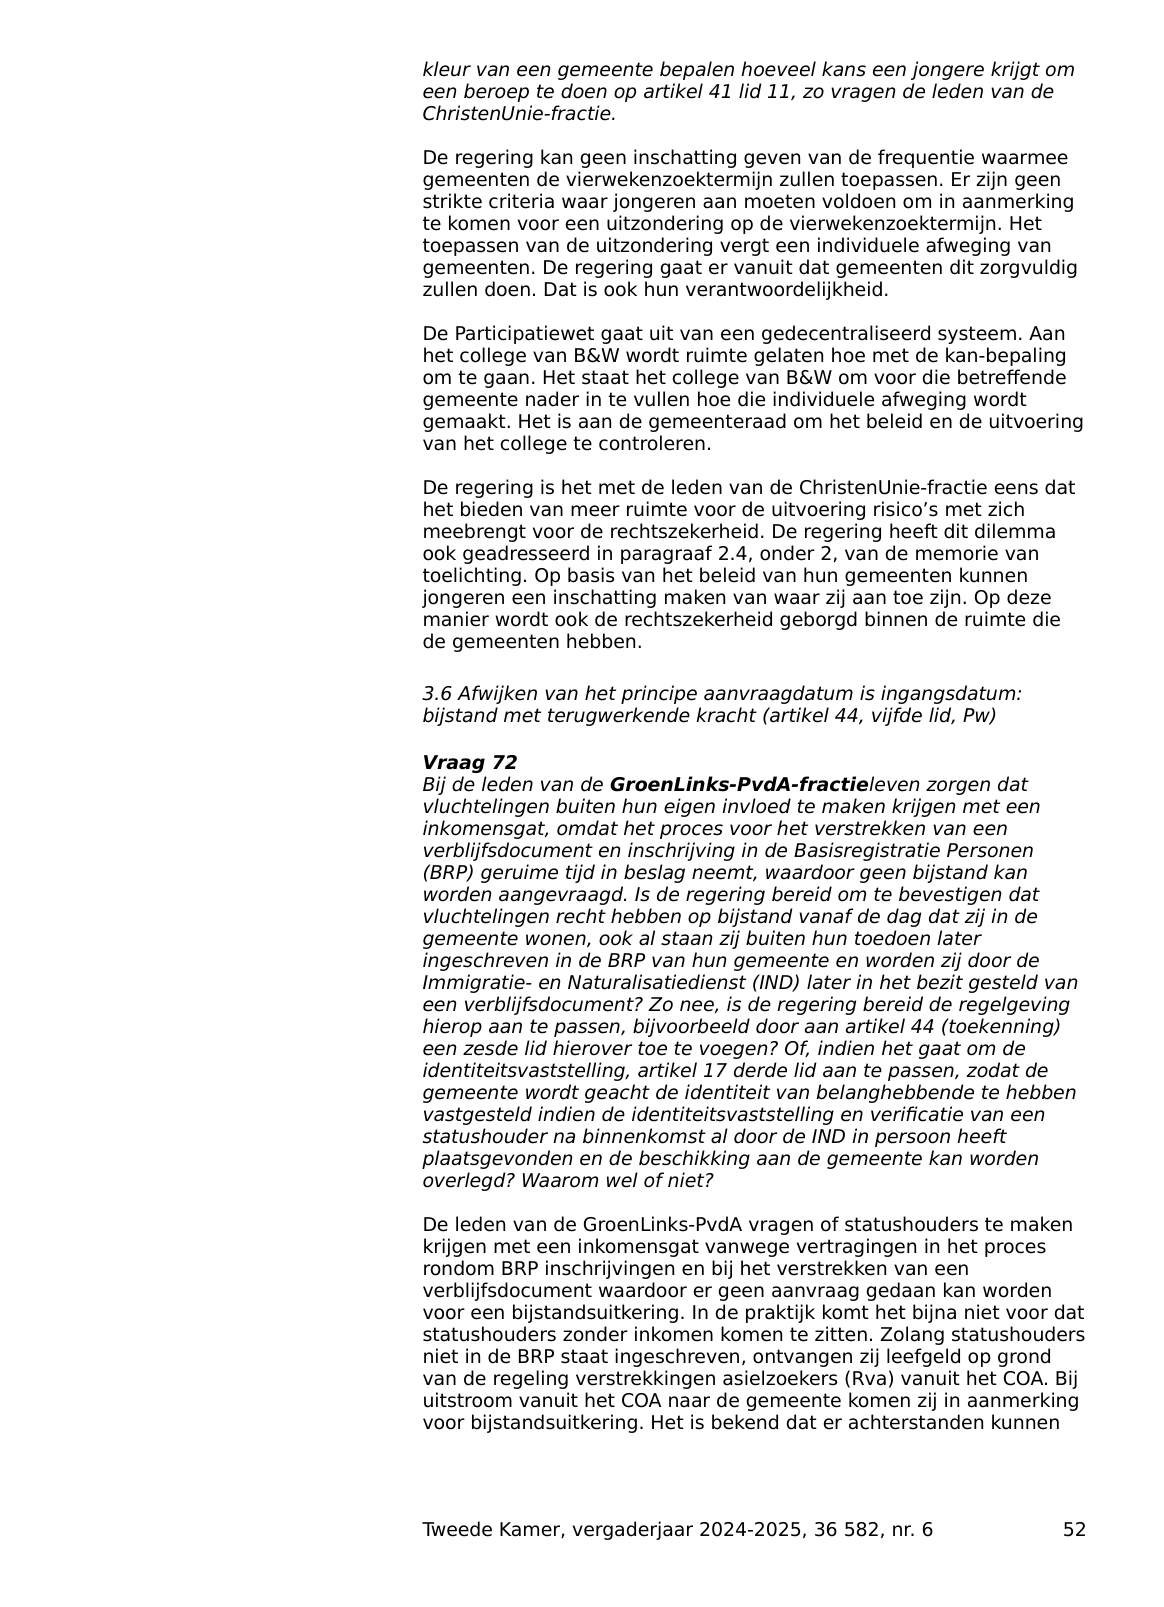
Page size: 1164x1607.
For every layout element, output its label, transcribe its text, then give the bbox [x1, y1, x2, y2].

text De regering kan geen inschatting geven van de frequentie waarmee gemeenten de vierwekenzoektermijn zullen toepassen. Er zijn geen strikte criteria waar jongeren aan moeten voldoen om in aanmerking te komen voor een uitzondering op de vierwekenzoektermijn. Het toepassen van de uitzondering vergt een individuele afweging van gemeenten. De regering gaat er vanuit dat gemeenten dit zorgvuldig zullen doen. Dat is ook hun verantwoordelijkheid. [422, 147, 1087, 301]
text kleur van een gemeente bepalen hoeveel kans een jongere krijgt om een beroep te doen op artikel 41 lid 11, zo vragen de leden van de ChristenUnie-fractie. [422, 59, 1087, 125]
text De leden van de GroenLinks-PvdA vragen of statushouders te maken krijgen met een inkomensgat vanwege vertragingen in het proces rondom BRP inschrijvingen en bij het verstrekken van een verblijfsdocument waardoor er geen aanvraag gedaan kan worden voor een bijstandsuitkering. In de praktijk komt het bijna niet voor dat statushouders zonder inkomen komen te zitten. Zolang statushouders niet in de BRP staat ingeschreven, ontvangen zij leefgeld op grond van de regeling verstrekkingen asielzoekers (Rva) vanuit het COA. Bij uitstroom vanuit het COA naar de gemeente komen zij in aanmerking voor bijstandsuitkering. Het is bekend dat er achterstanden kunnen [422, 1214, 1087, 1434]
text Bij de leden van de GroenLinks-PvdA-fractieleven zorgen dat vluchtelingen buiten hun eigen invloed te maken krijgen met een inkomensgat, omdat het proces voor het verstrekken van een verblijfsdocument en inschrijving in de Basisregistratie Personen (BRP) geruime tijd in beslag neemt, waardoor geen bijstand kan worden aangevraagd. Is de regering bereid om te bevestigen dat vluchtelingen recht hebben op bijstand vanaf de dag dat zij in de gemeente wonen, ook al staan zij buiten hun toedoen later ingeschreven in de BRP van hun gemeente en worden zij door de Immigratie- en Naturalisatiedienst (IND) later in het bezit gesteld van een verblijfsdocument? Zo nee, is de regering bereid de regelgeving hierop aan te passen, bijvoorbeeld door aan artikel 44 (toekenning) een zesde lid hierover toe te voegen? Of, indien het gaat om de identiteitsvaststelling, artikel 17 derde lid aan te passen, zodat de gemeente wordt geacht de identiteit van belanghebbende te hebben vastgesteld indien de identiteitsvaststelling en verificatie van een statushouder na binnenkomst al door de IND in persoon heeft plaatsgevonden en de beschikking aan de gemeente kan worden overlegd? Waarom wel of niet? [422, 774, 1087, 1192]
text De Participatiewet gaat uit van een gedecentraliseerd systeem. Aan het college van B&W wordt ruimte gelaten hoe met de kan-bepaling om te gaan. Het staat het college van B&W om voor die betreffende gemeente nader in te vullen hoe die individuele afweging wordt gemaakt. Het is aan de gemeenteraad om het beleid en de uitvoering van het college te controleren. [422, 323, 1087, 455]
text Vraag 72 [422, 752, 1087, 774]
subtitle 3.6 Afwijken van het principe aanvraagdatum is ingangsdatum: bijstand met terugwerkende kracht (artikel 44, vijfde lid, Pw) [422, 683, 1087, 727]
text De regering is het met de leden van de ChristenUnie-fractie eens dat het bieden van meer ruimte voor de uitvoering risico’s met zich meebrengt voor de rechtszekerheid. De regering heeft dit dilemma ook geadresseerd in paragraaf 2.4, onder 2, van de memorie van toelichting. Op basis van het beleid van hun gemeenten kunnen jongeren een inschatting maken van waar zij aan toe zijn. Op deze manier wordt ook de rechtszekerheid geborgd binnen de ruimte die de gemeenten hebben. [422, 477, 1087, 653]
